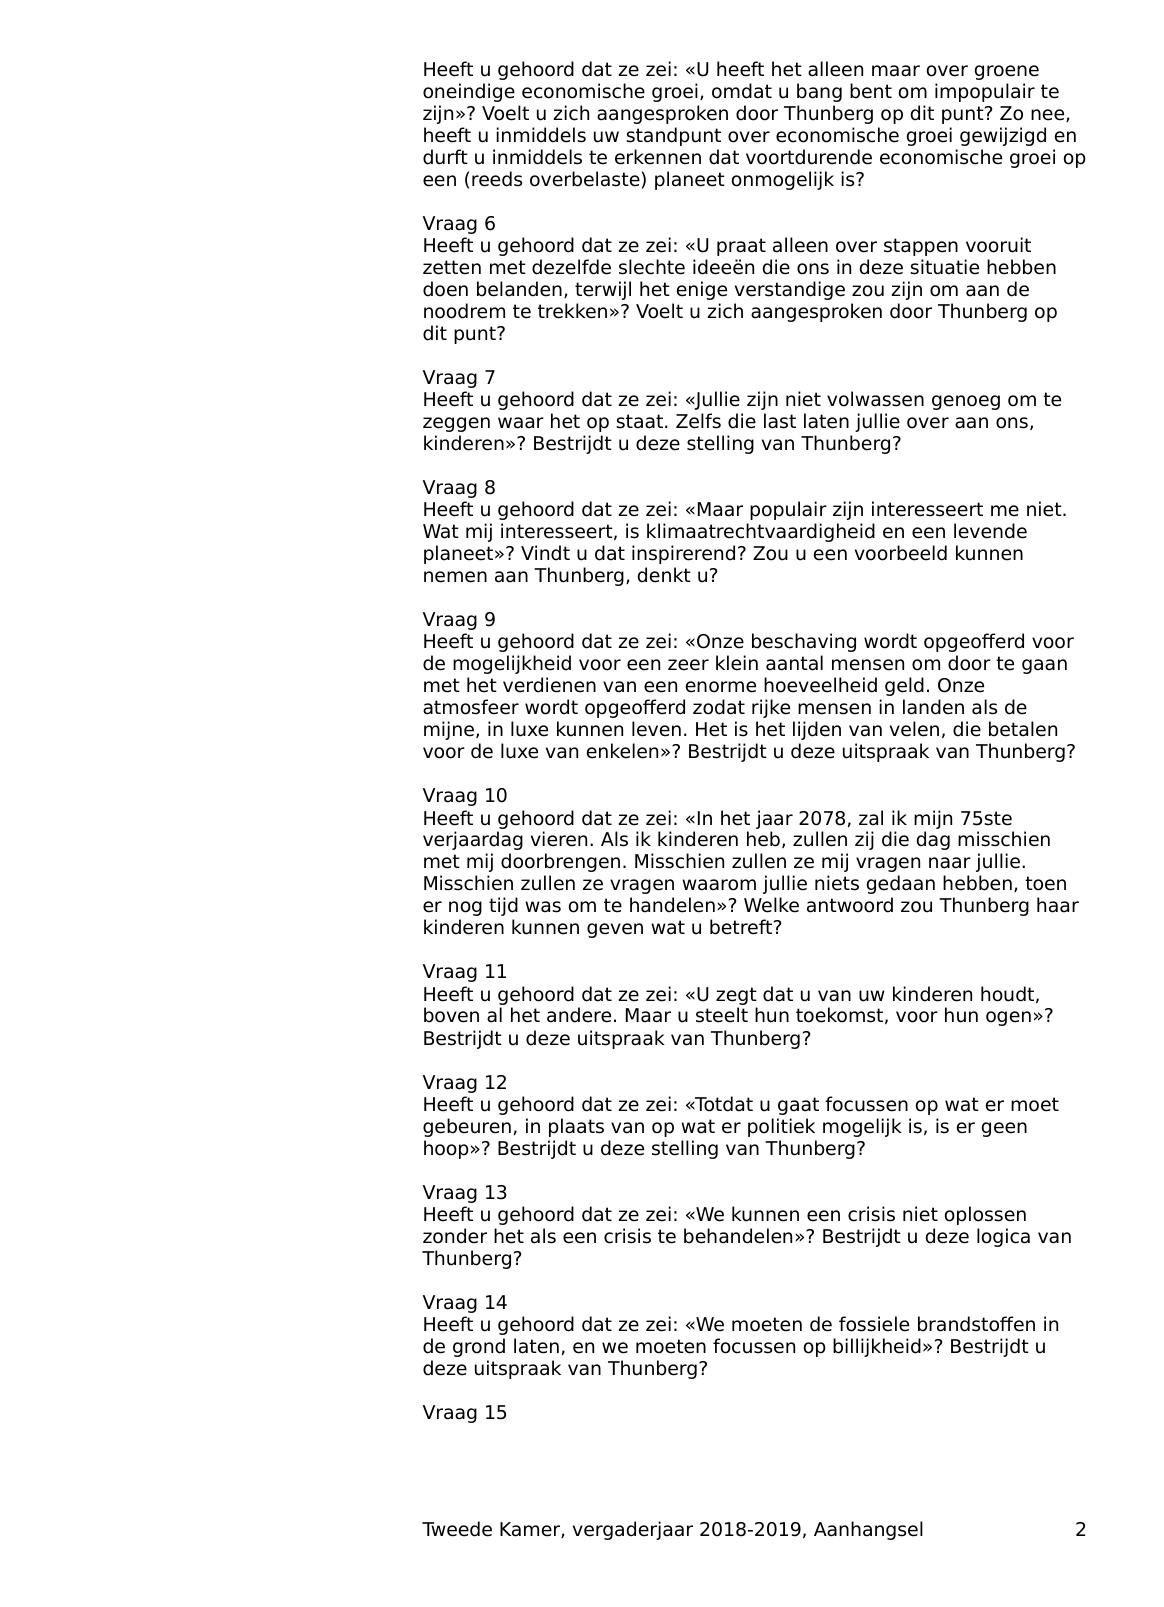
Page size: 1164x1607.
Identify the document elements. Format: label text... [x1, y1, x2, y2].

text Vraag 14 [422, 1292, 1087, 1314]
text Vraag 6 [422, 213, 1087, 235]
text Heeft u gehoord dat ze zei: «We moeten de fossiele brandstoffen in de grond laten, en we moeten focussen op billijkheid»? Bestrijdt u deze uitspraak van Thunberg? [422, 1314, 1087, 1380]
text Vraag 10 [422, 785, 1087, 807]
text Heeft u gehoord dat ze zei: «U zegt dat u van uw kinderen houdt, boven al het andere. Maar u steelt hun toekomst, voor hun ogen»? Bestrijdt u deze uitspraak van Thunberg? [422, 983, 1087, 1049]
text Vraag 13 [422, 1182, 1087, 1204]
text Heeft u gehoord dat ze zei: «U heeft het alleen maar over groene oneindige economische groei, omdat u bang bent om impopulair te zijn»? Voelt u zich aangesproken door Thunberg op dit punt? Zo nee, heeft u inmiddels uw standpunt over economische groei gewijzigd en durft u inmiddels te erkennen dat voortdurende economische groei op een (reeds overbelaste) planeet onmogelijk is? [422, 59, 1087, 191]
text Vraag 8 [422, 477, 1087, 499]
text Vraag 7 [422, 367, 1087, 389]
text Heeft u gehoord dat ze zei: «Jullie zijn niet volwassen genoeg om te zeggen waar het op staat. Zelfs die last laten jullie over aan ons, kinderen»? Bestrijdt u deze stelling van Thunberg? [422, 389, 1087, 455]
text Heeft u gehoord dat ze zei: «Totdat u gaat focussen op wat er moet gebeuren, in plaats van op wat er politiek mogelijk is, is er geen hoop»? Bestrijdt u deze stelling van Thunberg? [422, 1093, 1087, 1159]
text Heeft u gehoord dat ze zei: «Maar populair zijn interesseert me niet. Wat mij interesseert, is klimaatrechtvaardigheid en een levende planeet»? Vindt u dat inspirerend? Zou u een voorbeeld kunnen nemen aan Thunberg, denkt u? [422, 499, 1087, 587]
text Vraag 15 [422, 1402, 1087, 1424]
text Heeft u gehoord dat ze zei: «Onze beschaving wordt opgeofferd voor de mogelijkheid voor een zeer klein aantal mensen om door te gaan met het verdienen van een enorme hoeveelheid geld. Onze atmosfeer wordt opgeofferd zodat rijke mensen in landen als de mijne, in luxe kunnen leven. Het is het lijden van velen, die betalen voor de luxe van enkelen»? Bestrijdt u deze uitspraak van Thunberg? [422, 631, 1087, 763]
text Vraag 12 [422, 1072, 1087, 1093]
text Heeft u gehoord dat ze zei: «We kunnen een crisis niet oplossen zonder het als een crisis te behandelen»? Bestrijdt u deze logica van Thunberg? [422, 1204, 1087, 1269]
text Heeft u gehoord dat ze zei: «In het jaar 2078, zal ik mijn 75ste verjaardag vieren. Als ik kinderen heb, zullen zij die dag misschien met mij doorbrengen. Misschien zullen ze mij vragen naar jullie. Misschien zullen ze vragen waarom jullie niets gedaan hebben, toen er nog tijd was om te handelen»? Welke antwoord zou Thunberg haar kinderen kunnen geven wat u betreft? [422, 807, 1087, 939]
text Vraag 9 [422, 609, 1087, 631]
text Vraag 11 [422, 961, 1087, 983]
text Heeft u gehoord dat ze zei: «U praat alleen over stappen vooruit zetten met dezelfde slechte ideeën die ons in deze situatie hebben doen belanden, terwijl het enige verstandige zou zijn om aan de noodrem te trekken»? Voelt u zich aangesproken door Thunberg op dit punt? [422, 235, 1087, 345]
